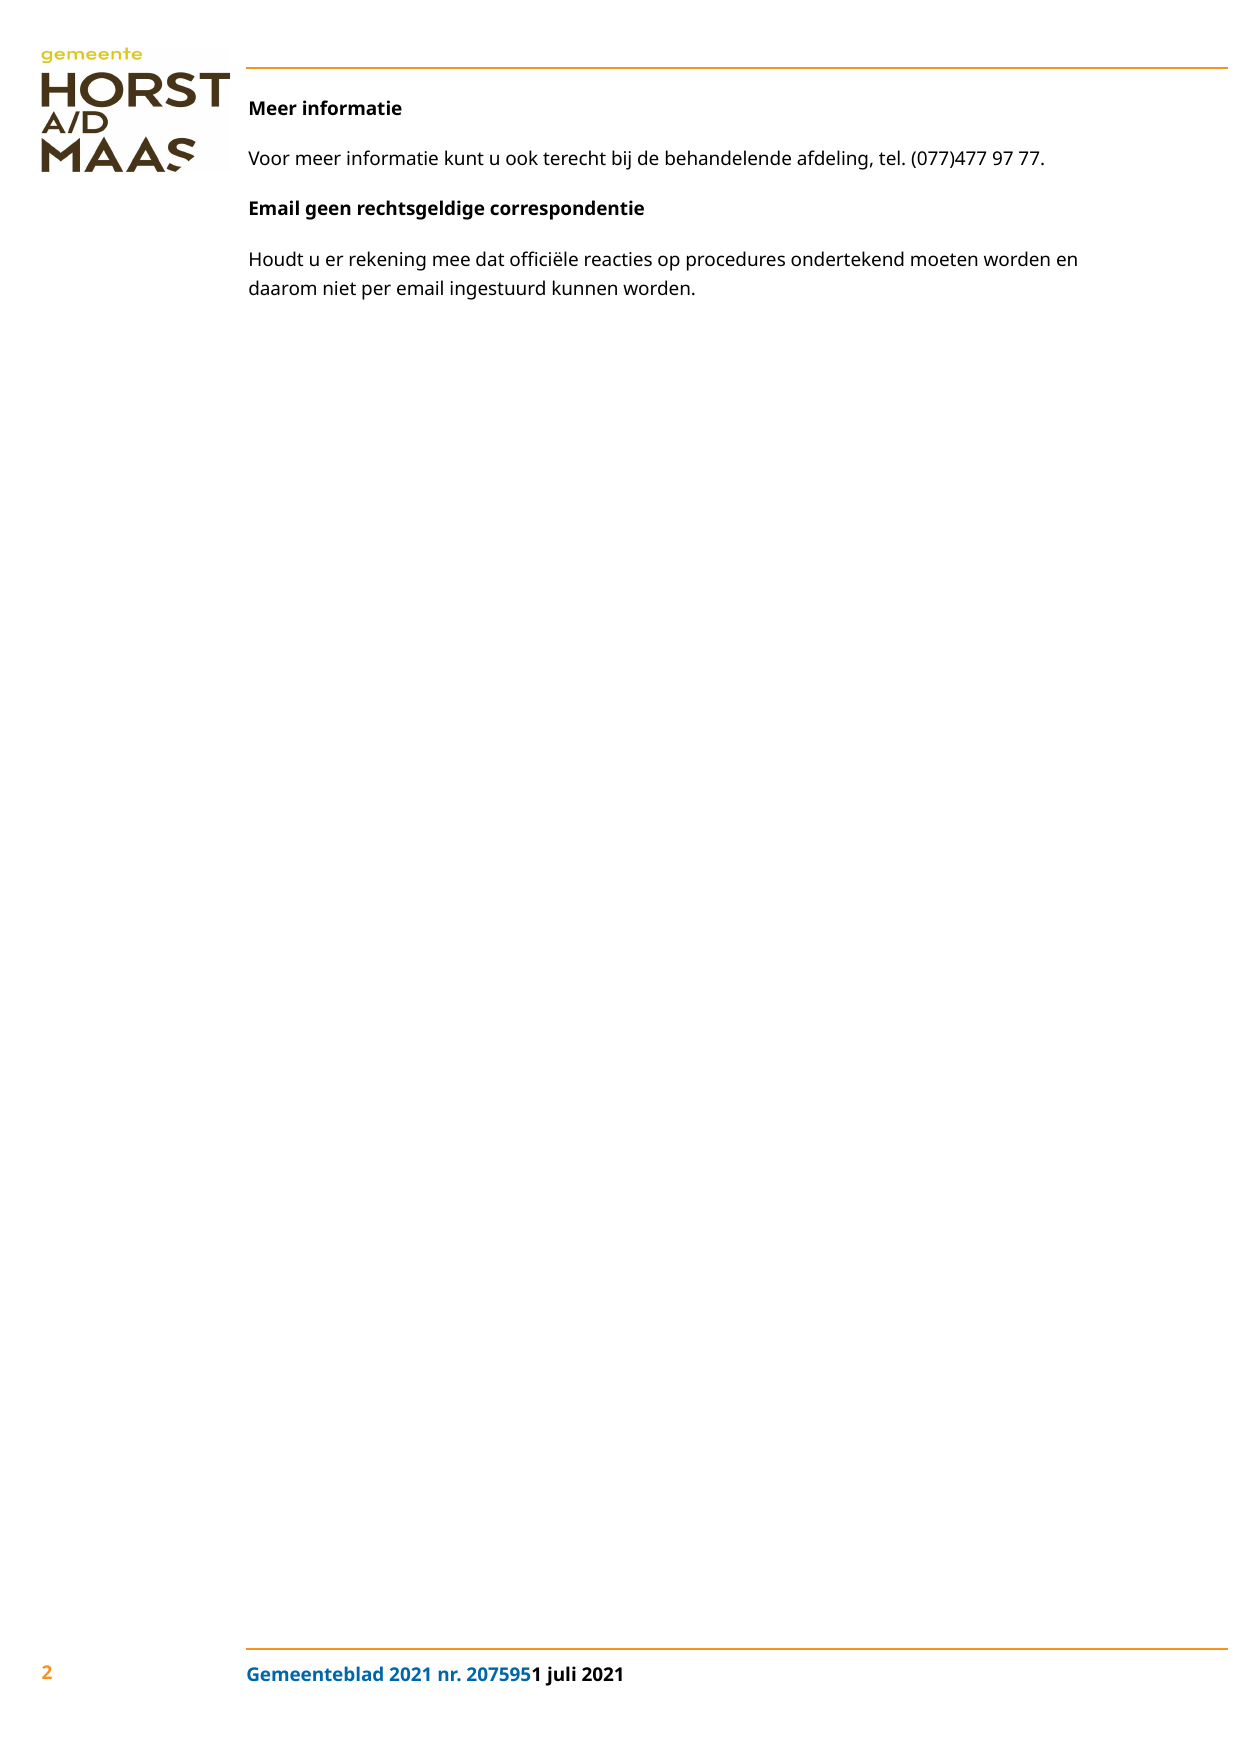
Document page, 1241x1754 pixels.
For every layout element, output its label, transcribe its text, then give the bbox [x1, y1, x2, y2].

text Houdt u er rekening mee dat officiële reacties op procedures ondertekend moeten worden en daarom niet per email ingestuurd kunnen worden. [248, 246, 1152, 301]
text Voor meer informatie kunt u ook terecht bij de behandelende afdeling, tel. (077)477 97 77. [248, 145, 1152, 171]
text Meer informatie [248, 95, 1152, 121]
picture [41, 47, 231, 172]
text Email geen rechtsgeldige correspondentie [248, 196, 1152, 221]
